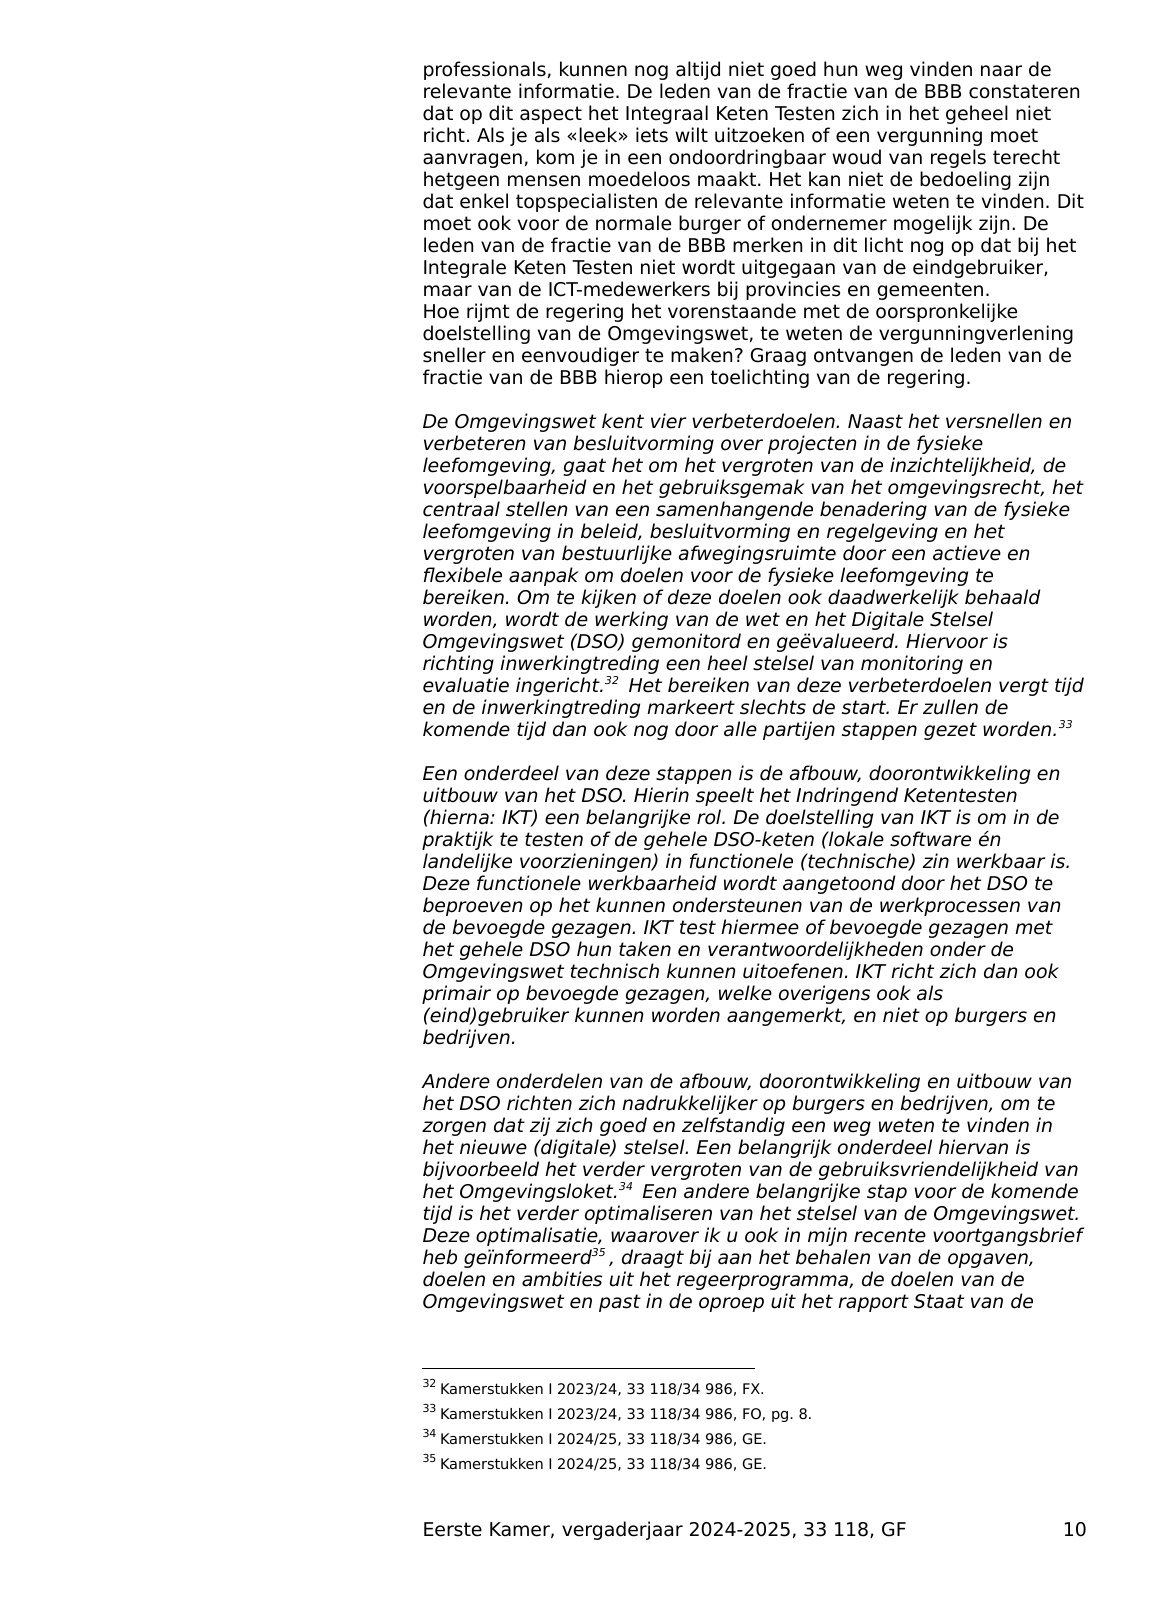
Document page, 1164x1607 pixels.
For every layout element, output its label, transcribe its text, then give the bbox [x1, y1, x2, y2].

text Hoe rijmt de regering het vorenstaande met de oorspronkelijke doelstelling van de Omgevingswet, te weten de vergunningverlening sneller en eenvoudiger te maken? Graag ontvangen de leden van de fractie van de BBB hierop een toelichting van de regering. [422, 301, 1087, 389]
text Andere onderdelen van de afbouw, doorontwikkeling en uitbouw van het DSO richten zich nadrukkelijker op burgers en bedrijven, om te zorgen dat zij zich goed en zelfstandig een weg weten te vinden in het nieuwe (digitale) stelsel. Een belangrijk onderdeel hiervan is bijvoorbeeld het verder vergroten van de gebruiksvriendelijkheid van het Omgevingsloket. Een andere belangrijke stap voor de komende tijd is het verder optimaliseren van het stelsel van de Omgevingswet. Deze optimalisatie, waarover ik u ook in mijn recente voortgangsbrief heb geïnformeerd, draagt bij aan het behalen van de opgaven, doelen en ambities uit het regeerprogramma, de doelen van de Omgevingswet en past in de oproep uit het rapport Staat van de [422, 1071, 1087, 1312]
text De Omgevingswet kent vier verbeterdoelen. Naast het versnellen en verbeteren van besluitvorming over projecten in de fysieke leefomgeving, gaat het om het vergroten van de inzichtelijkheid, de voorspelbaarheid en het gebruiksgemak van het omgevingsrecht, het centraal stellen van een samenhangende benadering van de fysieke leefomgeving in beleid, besluitvorming en regelgeving en het vergroten van bestuurlijke afwegingsruimte door een actieve en flexibele aanpak om doelen voor de fysieke leefomgeving te bereiken. Om te kijken of deze doelen ook daadwerkelijk behaald worden, wordt de werking van de wet en het Digitale Stelsel Omgevingswet (DSO) gemonitord en geëvalueerd. Hiervoor is richting inwerkingtreding een heel stelsel van monitoring en evaluatie ingericht. Het bereiken van deze verbeterdoelen vergt tijd en de inwerkingtreding markeert slechts de start. Er zullen de komende tijd dan ook nog door alle partijen stappen gezet worden. [422, 411, 1087, 741]
text Kamerstukken I 2024/25, 33 118/34 986, GE. [422, 1452, 1087, 1474]
text Kamerstukken I 2023/24, 33 118/34 986, FX. [422, 1377, 1087, 1399]
text professionals, kunnen nog altijd niet goed hun weg vinden naar de relevante informatie. De leden van de fractie van de BBB constateren dat op dit aspect het Integraal Keten Testen zich in het geheel niet richt. Als je als «leek» iets wilt uitzoeken of een vergunning moet aanvragen, kom je in een ondoordringbaar woud van regels terecht hetgeen mensen moedeloos maakt. Het kan niet de bedoeling zijn dat enkel topspecialisten de relevante informatie weten te vinden. Dit moet ook voor de normale burger of ondernemer mogelijk zijn. De leden van de fractie van de BBB merken in dit licht nog op dat bij het Integrale Keten Testen niet wordt uitgegaan van de eindgebruiker, maar van de ICT-medewerkers bij provincies en gemeenten. [422, 59, 1087, 301]
text Een onderdeel van deze stappen is de afbouw, doorontwikkeling en uitbouw van het DSO. Hierin speelt het Indringend Ketentesten (hierna: IKT) een belangrijke rol. De doelstelling van IKT is om in de praktijk te testen of de gehele DSO-keten (lokale software én landelijke voorzieningen) in functionele (technische) zin werkbaar is. Deze functionele werkbaarheid wordt aangetoond door het DSO te beproeven op het kunnen ondersteunen van de werkprocessen van de bevoegde gezagen. IKT test hiermee of bevoegde gezagen met het gehele DSO hun taken en verantwoordelijkheden onder de Omgevingswet technisch kunnen uitoefenen. IKT richt zich dan ook primair op bevoegde gezagen, welke overigens ook als (eind)gebruiker kunnen worden aangemerkt, en niet op burgers en bedrijven. [422, 763, 1087, 1048]
text Kamerstukken I 2024/25, 33 118/34 986, GE. [422, 1427, 1087, 1449]
text Kamerstukken I 2023/24, 33 118/34 986, FO, pg. 8. [422, 1402, 1087, 1424]
